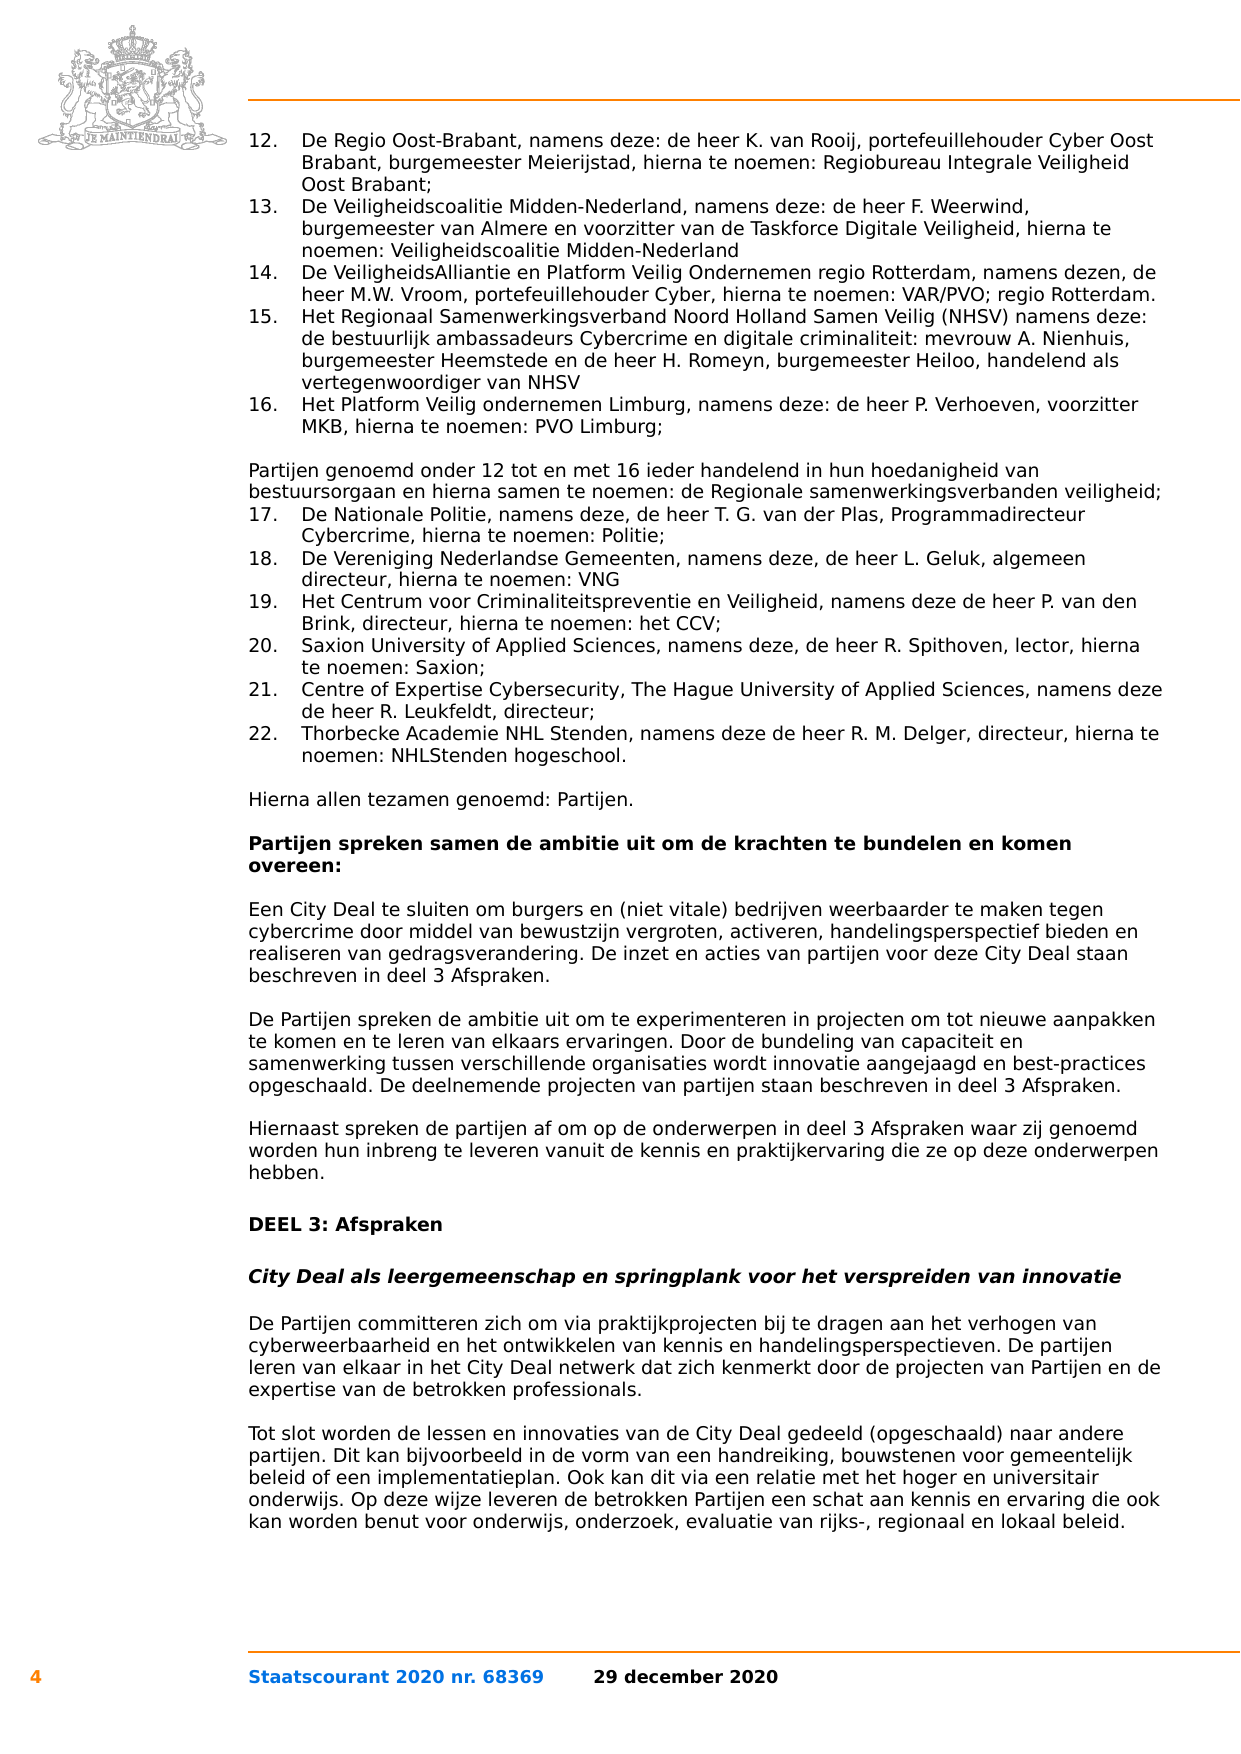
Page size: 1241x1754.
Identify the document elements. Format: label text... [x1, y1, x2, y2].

text 21. Centre of Expertise Cybersecurity, The Hague University of Applied Sciences, namens deze de heer R. Leukfeldt, directeur; [248, 679, 1163, 723]
text Een City Deal te sluiten om burgers en (niet vitale) bedrijven weerbaarder te maken tegen cybercrime door middel van bewustzijn vergroten, activeren, handelingsperspectief bieden en realiseren van gedragsverandering. De inzet en acties van partijen voor deze City Deal staan beschreven in deel 3 Afspraken. [248, 899, 1163, 987]
subtitle DEEL 3: Afspraken [248, 1214, 1163, 1236]
text 16. Het Platform Veilig ondernemen Limburg, namens deze: de heer P. Verhoeven, voorzitter MKB, hierna te noemen: PVO Limburg; [248, 394, 1163, 438]
text 22. Thorbecke Academie NHL Stenden, namens deze de heer R. M. Delger, directeur, hierna te noemen: NHLStenden hogeschool. [248, 723, 1163, 767]
picture [38, 25, 227, 150]
text 19. Het Centrum voor Criminaliteitspreventie en Veiligheid, namens deze de heer P. van den Brink, directeur, hierna te noemen: het CCV; [248, 591, 1163, 635]
text 18. De Vereniging Nederlandse Gemeenten, namens deze, de heer L. Geluk, algemeen directeur, hierna te noemen: VNG [248, 547, 1163, 591]
subtitle City Deal als leergemeenschap en springplank voor het verspreiden van innovatie [248, 1266, 1163, 1288]
text 12. De Regio Oost-Brabant, namens deze: de heer K. van Rooij, portefeuillehouder Cyber Oost Brabant, burgemeester Meierijstad, hierna te noemen: Regiobureau Integrale Veiligheid Oost Brabant; [248, 130, 1163, 196]
text Hiernaast spreken de partijen af om op de onderwerpen in deel 3 Afspraken waar zij genoemd worden hun inbreng te leveren vanuit de kennis en praktijkervaring die ze op deze onderwerpen hebben. [248, 1118, 1163, 1184]
text 14. De VeiligheidsAlliantie en Platform Veilig Ondernemen regio Rotterdam, namens dezen, de heer M.W. Vroom, portefeuillehouder Cyber, hierna te noemen: VAR/PVO; regio Rotterdam. [248, 262, 1163, 306]
text 20. Saxion University of Applied Sciences, namens deze, de heer R. Spithoven, lector, hierna te noemen: Saxion; [248, 635, 1163, 679]
text 13. De Veiligheidscoalitie Midden-Nederland, namens deze: de heer F. Weerwind, burgemeester van Almere en voorzitter van de Taskforce Digitale Veiligheid, hierna te noemen: Veiligheidscoalitie Midden-Nederland [248, 196, 1163, 262]
text 15. Het Regionaal Samenwerkingsverband Noord Holland Samen Veilig (NHSV) namens deze: de bestuurlijk ambassadeurs Cybercrime en digitale criminaliteit: mevrouw A. Nienhuis, burgemeester Heemstede en de heer H. Romeyn, burgemeester Heiloo, handelend als vertegenwoordiger van NHSV [248, 306, 1163, 394]
text Hierna allen tezamen genoemd: Partijen. [248, 789, 1163, 811]
text De Partijen spreken de ambitie uit om te experimenteren in projecten om tot nieuwe aanpakken te komen en te leren van elkaars ervaringen. Door de bundeling van capaciteit en samenwerking tussen verschillende organisaties wordt innovatie aangejaagd en best-practices opgeschaald. De deelnemende projecten van partijen staan beschreven in deel 3 Afspraken. [248, 1008, 1163, 1096]
text 17. De Nationale Politie, namens deze, de heer T. G. van der Plas, Programmadirecteur Cybercrime, hierna te noemen: Politie; [248, 503, 1163, 547]
text Tot slot worden de lessen en innovaties van de City Deal gedeeld (opgeschaald) naar andere partijen. Dit kan bijvoorbeeld in de vorm van een handreiking, bouwstenen voor gemeentelijk beleid of een implementatieplan. Ook kan dit via een relatie met het hoger en universitair onderwijs. Op deze wijze leveren de betrokken Partijen een schat aan kennis en ervaring die ook kan worden benut voor onderwijs, onderzoek, evaluatie van rijks-, regionaal en lokaal beleid. [248, 1423, 1163, 1533]
text De Partijen committeren zich om via praktijkprojecten bij te dragen aan het verhogen van cyberweerbaarheid en het ontwikkelen van kennis en handelingsperspectieven. De partijen leren van elkaar in het City Deal netwerk dat zich kenmerkt door de projecten van Partijen en de expertise van de betrokken professionals. [248, 1313, 1163, 1401]
text Partijen genoemd onder 12 tot en met 16 ieder handelend in hun hoedanigheid van bestuursorgaan en hierna samen te noemen: de Regionale samenwerkingsverbanden veiligheid; [248, 459, 1163, 503]
text Partijen spreken samen de ambitie uit om de krachten te bundelen en komen overeen: [248, 833, 1163, 877]
